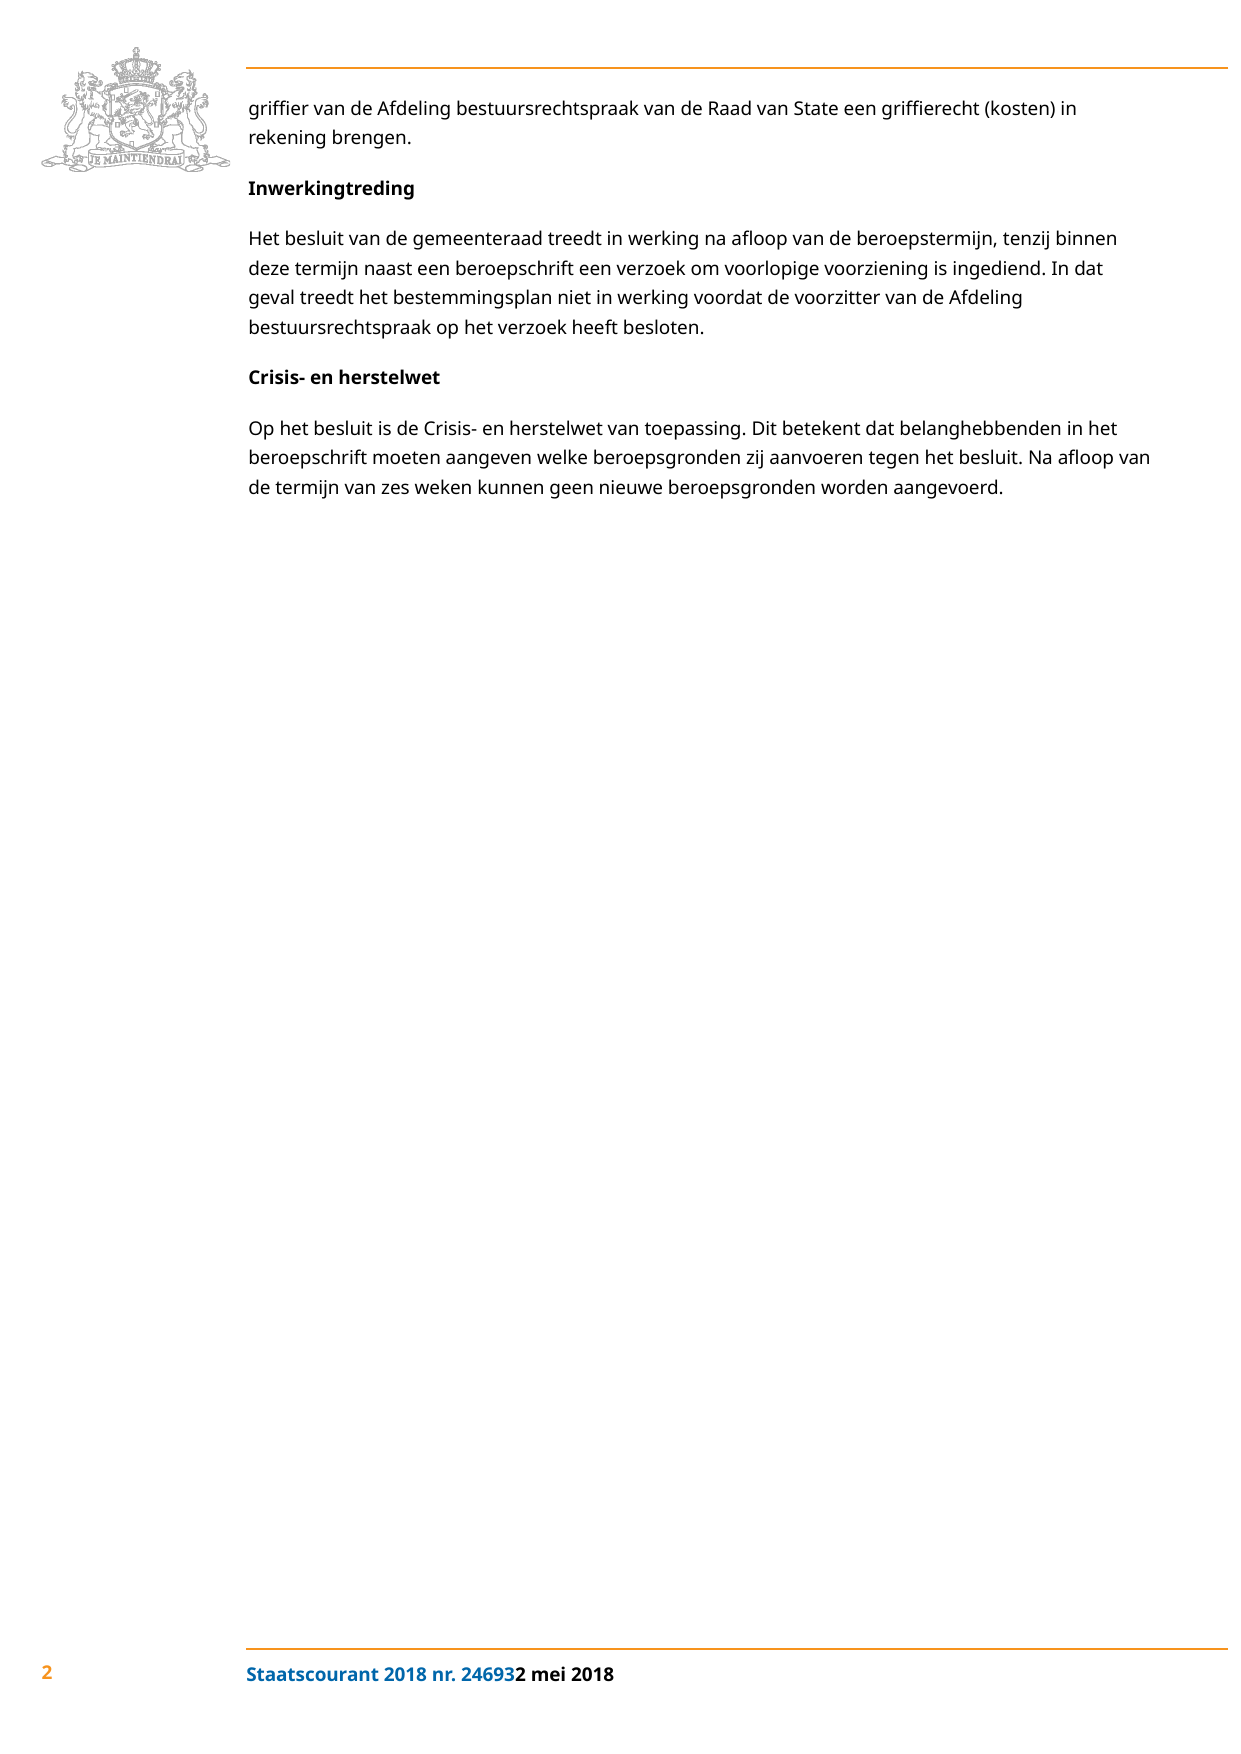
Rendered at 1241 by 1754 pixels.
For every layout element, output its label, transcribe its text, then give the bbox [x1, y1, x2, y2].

text Op het besluit is de Crisis- en herstelwet van toepassing. Dit betekent dat belanghebbenden in het beroepschrift moeten aangeven welke beroepsgronden zij aanvoeren tegen het besluit. Na afloop van de termijn van zes weken kunnen geen nieuwe beroepsgronden worden aangevoerd. [248, 415, 1152, 500]
text Inwerkingtreding [248, 175, 1152, 201]
text griffier van de Afdeling bestuursrechtspraak van de Raad van State een griffierecht (kosten) in rekening brengen. [248, 95, 1152, 150]
text Crisis- en herstelwet [248, 364, 1152, 390]
text Het besluit van de gemeenteraad treedt in werking na afloop van de beroepstermijn, tenzij binnen deze termijn naast een beroepschrift een verzoek om voorlopige voorziening is ingediend. In dat geval treedt het bestemmingsplan niet in werking voordat de voorzitter van de Afdeling bestuursrechtspraak op het verzoek heeft besloten. [248, 225, 1152, 340]
picture [41, 47, 231, 172]
